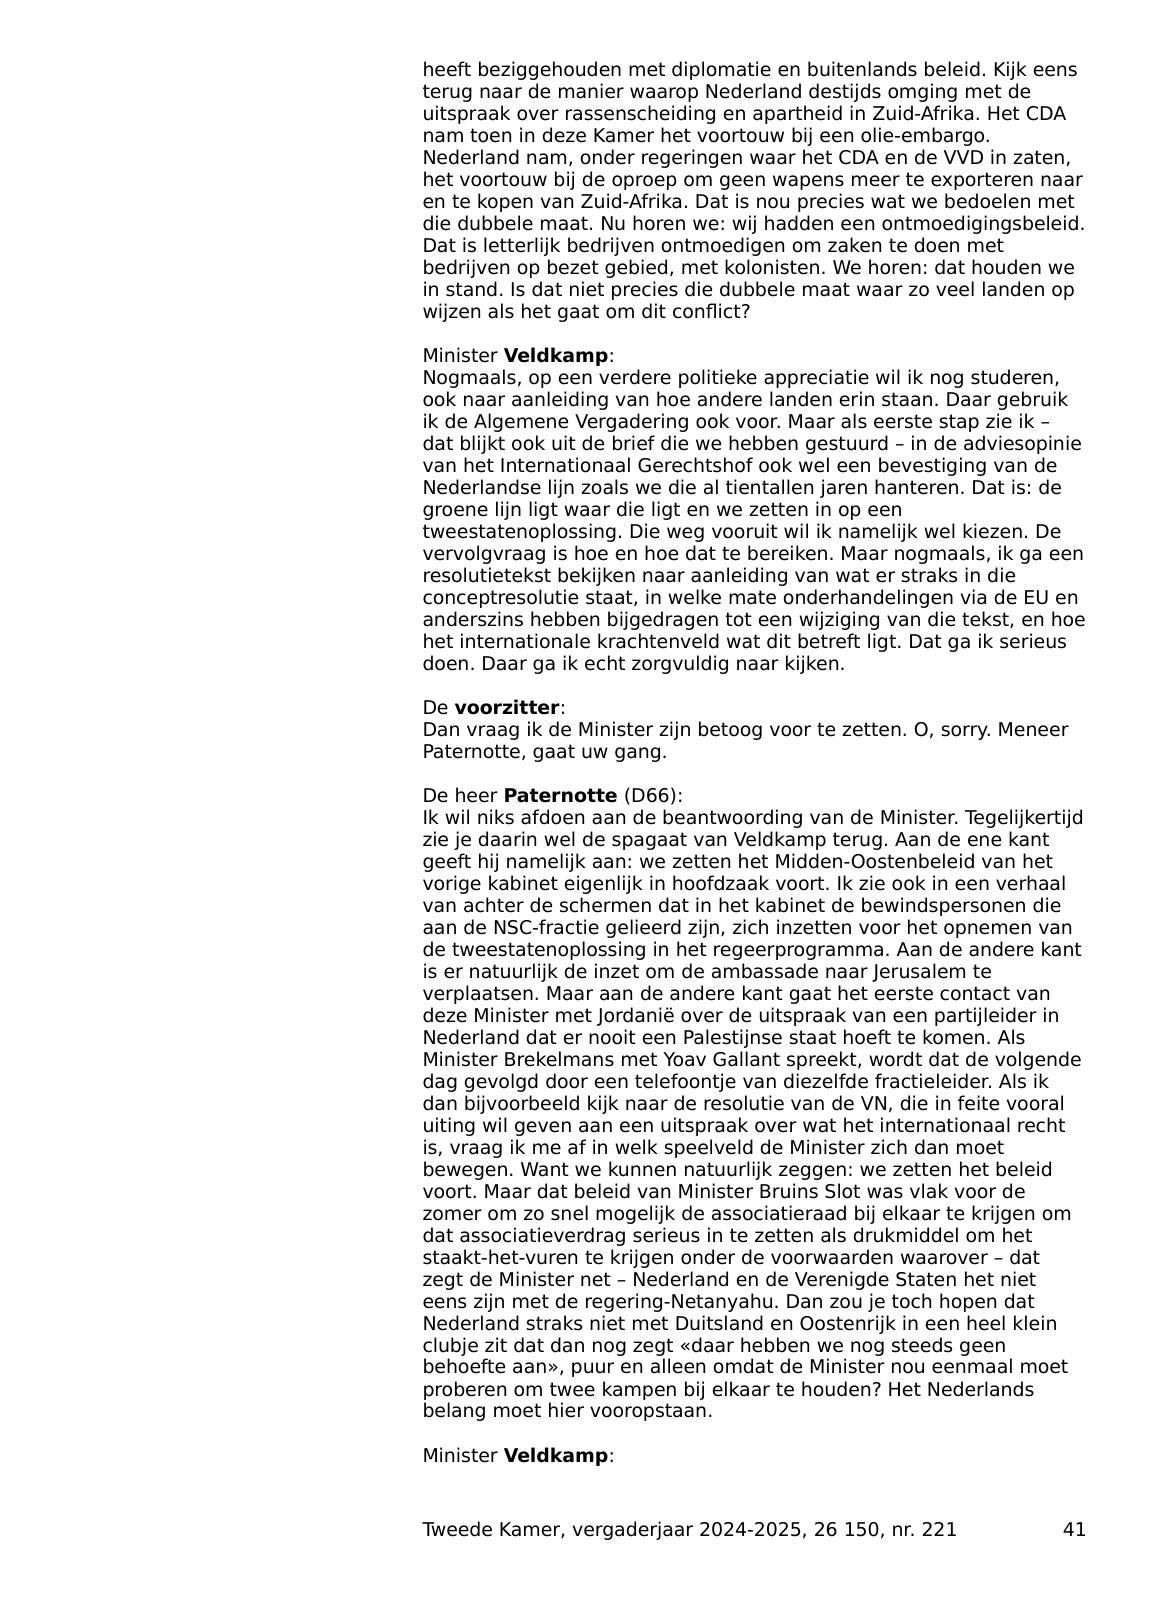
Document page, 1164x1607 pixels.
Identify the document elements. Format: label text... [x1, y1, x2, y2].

text De heer Paternotte (D66): [422, 785, 1087, 807]
text Nogmaals, op een verdere politieke appreciatie wil ik nog studeren, ook naar aanleiding van hoe andere landen erin staan. Daar gebruik ik de Algemene Vergadering ook voor. Maar als eerste stap zie ik – dat blijkt ook uit de brief die we hebben gestuurd – in de adviesopinie van het Internationaal Gerechtshof ook wel een bevestiging van de Nederlandse lijn zoals we die al tientallen jaren hanteren. Dat is: de groene lijn ligt waar die ligt en we zetten in op een tweestatenoplossing. Die weg vooruit wil ik namelijk wel kiezen. De vervolgvraag is hoe en hoe dat te bereiken. Maar nogmaals, ik ga een resolutietekst bekijken naar aanleiding van wat er straks in die conceptresolutie staat, in welke mate onderhandelingen via de EU en anderszins hebben bijgedragen tot een wijziging van die tekst, en hoe het internationale krachtenveld wat dit betreft ligt. Dat ga ik serieus doen. Daar ga ik echt zorgvuldig naar kijken. [422, 367, 1087, 675]
text heeft beziggehouden met diplomatie en buitenlands beleid. Kijk eens terug naar de manier waarop Nederland destijds omging met de uitspraak over rassenscheiding en apartheid in Zuid-Afrika. Het CDA nam toen in deze Kamer het voortouw bij een olie-embargo. Nederland nam, onder regeringen waar het CDA en de VVD in zaten, het voortouw bij de oproep om geen wapens meer te exporteren naar en te kopen van Zuid-Afrika. Dat is nou precies wat we bedoelen met die dubbele maat. Nu horen we: wij hadden een ontmoedigingsbeleid. Dat is letterlijk bedrijven ontmoedigen om zaken te doen met bedrijven op bezet gebied, met kolonisten. We horen: dat houden we in stand. Is dat niet precies die dubbele maat waar zo veel landen op wijzen als het gaat om dit conflict? [422, 59, 1087, 323]
text Minister Veldkamp: [422, 1444, 1087, 1467]
text Minister Veldkamp: [422, 345, 1087, 367]
text Ik wil niks afdoen aan de beantwoording van de Minister. Tegelijkertijd zie je daarin wel de spagaat van Veldkamp terug. Aan de ene kant geeft hij namelijk aan: we zetten het Midden-Oostenbeleid van het vorige kabinet eigenlijk in hoofdzaak voort. Ik zie ook in een verhaal van achter de schermen dat in het kabinet de bewindspersonen die aan de NSC-fractie gelieerd zijn, zich inzetten voor het opnemen van de tweestatenoplossing in het regeerprogramma. Aan de andere kant is er natuurlijk de inzet om de ambassade naar Jerusalem te verplaatsen. Maar aan de andere kant gaat het eerste contact van deze Minister met Jordanië over de uitspraak van een partijleider in Nederland dat er nooit een Palestijnse staat hoeft te komen. Als Minister Brekelmans met Yoav Gallant spreekt, wordt dat de volgende dag gevolgd door een telefoontje van diezelfde fractieleider. Als ik dan bijvoorbeeld kijk naar de resolutie van de VN, die in feite vooral uiting wil geven aan een uitspraak over wat het internationaal recht is, vraag ik me af in welk speelveld de Minister zich dan moet bewegen. Want we kunnen natuurlijk zeggen: we zetten het beleid voort. Maar dat beleid van Minister Bruins Slot was vlak voor de zomer om zo snel mogelijk de associatieraad bij elkaar te krijgen om dat associatieverdrag serieus in te zetten als drukmiddel om het staakt-het-vuren te krijgen onder de voorwaarden waarover – dat zegt de Minister net – Nederland en de Verenigde Staten het niet eens zijn met de regering-Netanyahu. Dan zou je toch hopen dat Nederland straks niet met Duitsland en Oostenrijk in een heel klein clubje zit dat dan nog zegt «daar hebben we nog steeds geen behoefte aan», puur en alleen omdat de Minister nou eenmaal moet proberen om twee kampen bij elkaar te houden? Het Nederlands belang moet hier vooropstaan. [422, 807, 1087, 1422]
text De voorzitter: [422, 697, 1087, 719]
text Dan vraag ik de Minister zijn betoog voor te zetten. O, sorry. Meneer Paternotte, gaat uw gang. [422, 719, 1087, 763]
